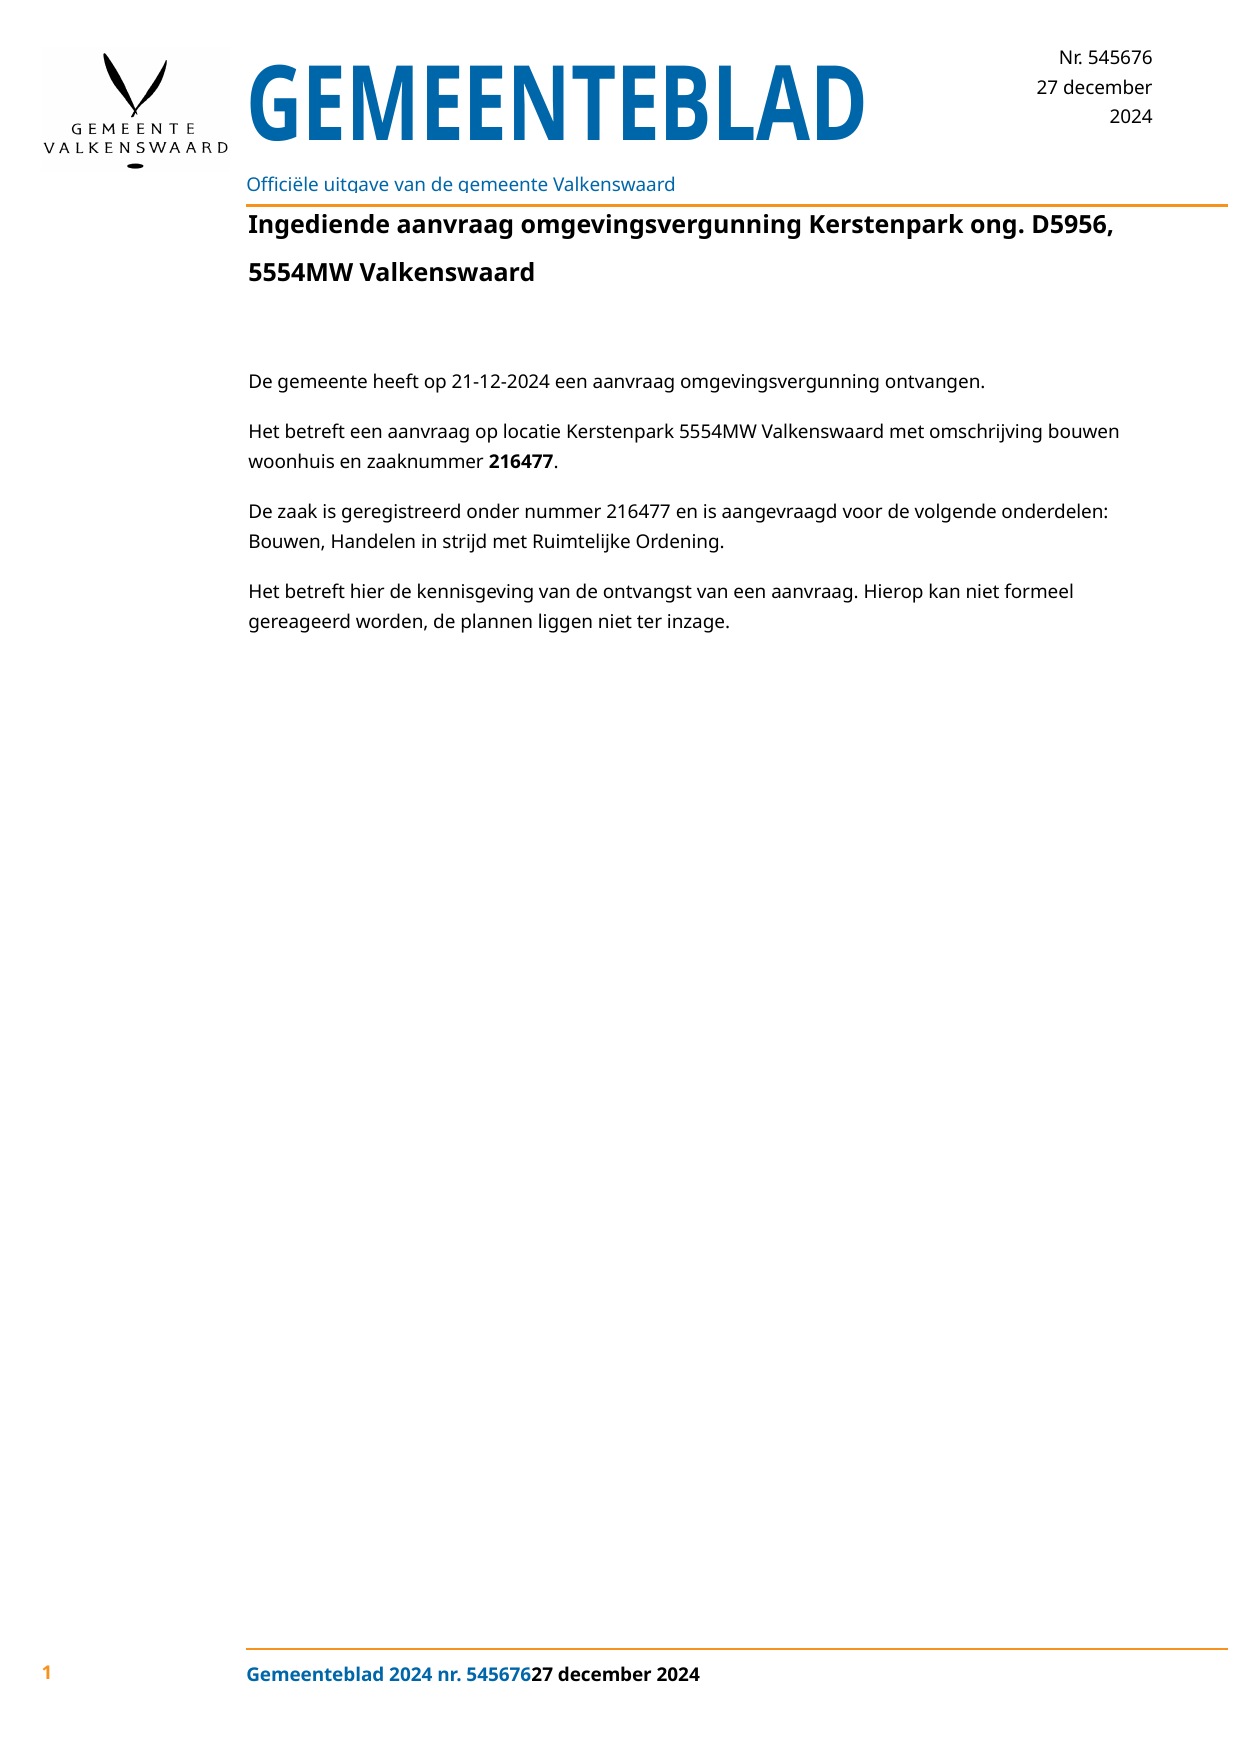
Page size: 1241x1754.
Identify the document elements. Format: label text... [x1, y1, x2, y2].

text Ingediende aanvraag omgevingsvergunning Kerstenpark ong. D5956, 5554MW Valkenswaard [248, 207, 1152, 288]
text De zaak is geregistreerd onder nummer 216477 en is aangevraagd voor de volgende onderdelen: Bouwen, Handelen in strijd met Ruimtelijke Ordening. [248, 499, 1152, 554]
picture [41, 47, 231, 172]
text Het betreft hier de kennisgeving van de ontvangst van een aanvraag. Hierop kan niet formeel gereageerd worden, de plannen liggen niet ter inzage. [248, 579, 1152, 634]
text Het betreft een aanvraag op locatie Kerstenpark 5554MW Valkenswaard met omschrijving bouwen woonhuis en zaaknummer 216477. [248, 419, 1152, 474]
text De gemeente heeft op 21-12-2024 een aanvraag omgevingsvergunning ontvangen. [248, 368, 1152, 394]
